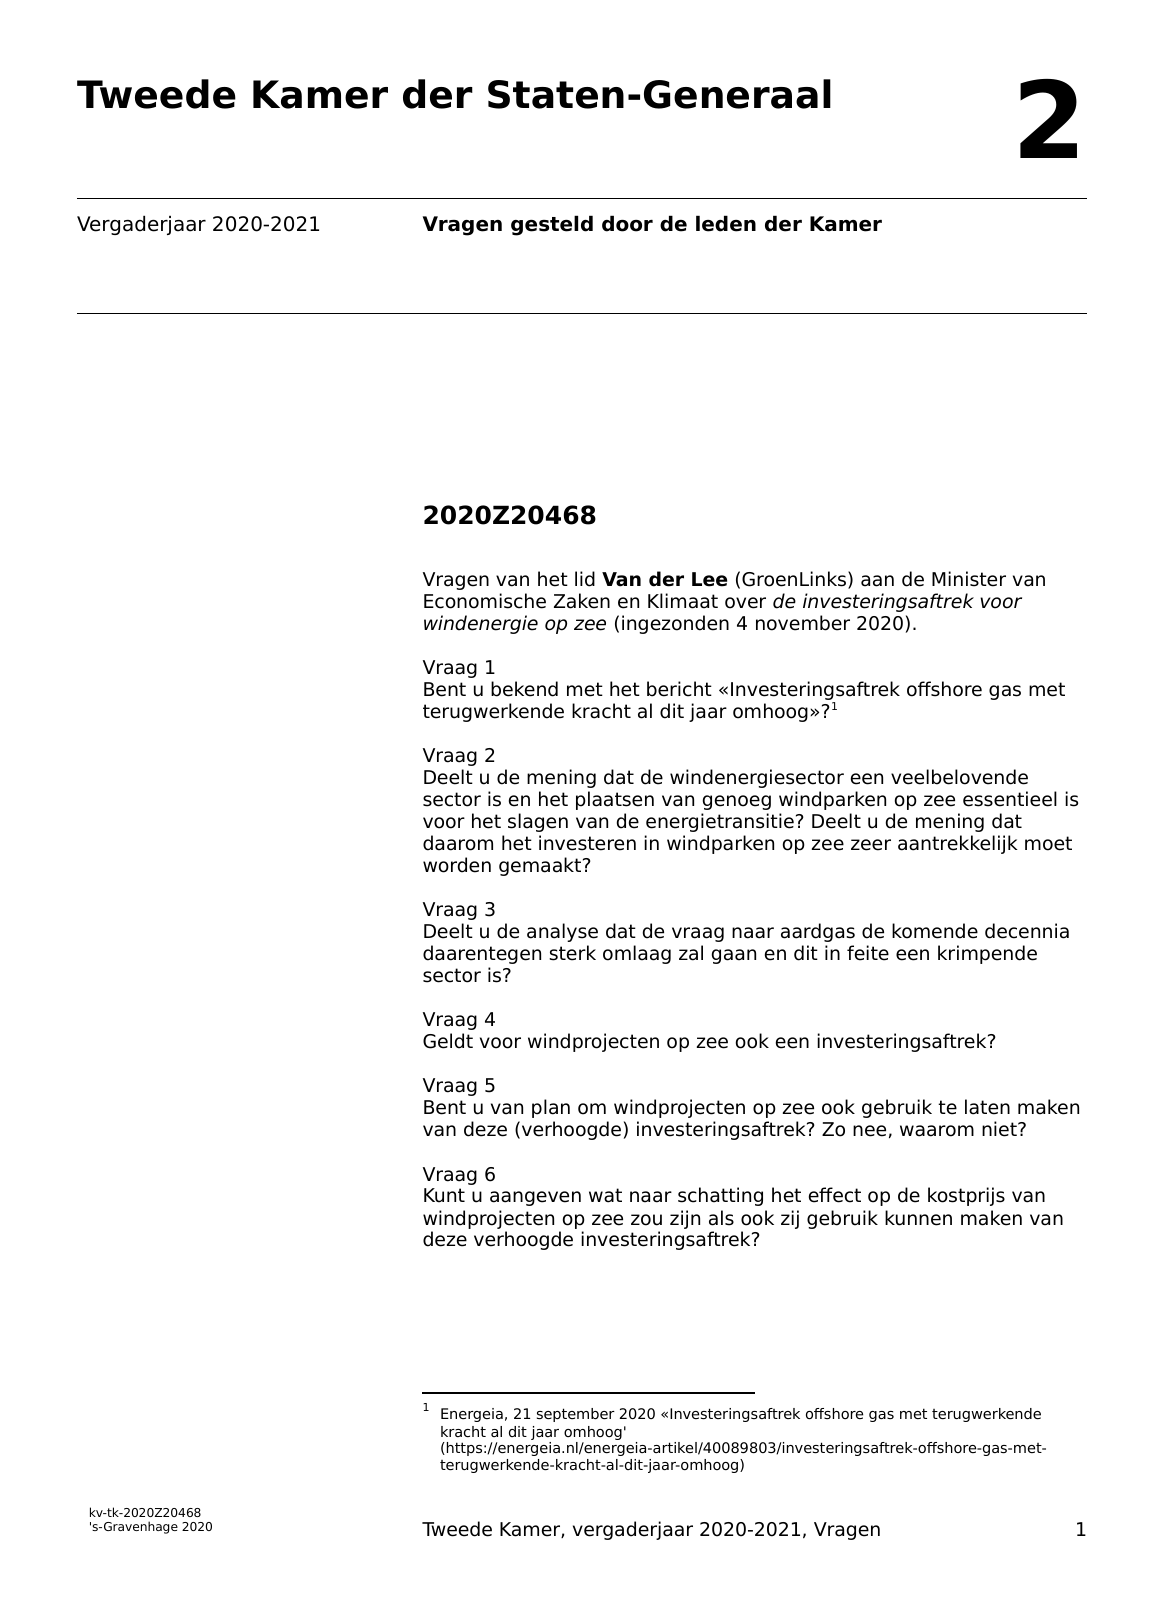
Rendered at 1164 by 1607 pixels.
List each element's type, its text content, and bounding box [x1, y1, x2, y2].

table_cell Vragen gesteld door de leden der Kamer [422, 199, 1087, 313]
text Vraag 6 [422, 1163, 1087, 1185]
text Vragen van het lid Van der Lee (GroenLinks) aan de Minister van Economische Zaken en Klimaat over de investeringsaftrek voor windenergie op zee (ingezonden 4 november 2020). [422, 569, 1087, 635]
text Geldt voor windprojecten op zee ook een investeringsaftrek? [422, 1031, 1087, 1053]
text Deelt u de analyse dat de vraag naar aardgas de komende decennia daarentegen sterk omlaag zal gaan en dit in feite een krimpende sector is? [422, 921, 1087, 987]
table_header 2 [886, 59, 1087, 198]
text Vraag 1 [422, 657, 1087, 679]
text Vraag 5 [422, 1075, 1087, 1097]
text kv-tk-2020Z20468 [88, 1506, 323, 1520]
text Kunt u aangeven wat naar schatting het effect op de kostprijs van windprojecten op zee zou zijn als ook zij gebruik kunnen maken van deze verhoogde investeringsaftrek? [422, 1185, 1087, 1251]
text Bent u bekend met het bericht «Investeringsaftrek offshore gas met terugwerkende kracht al dit jaar omhoog»? [422, 679, 1087, 723]
text Vraag 2 [422, 745, 1087, 767]
text Vraag 4 [422, 1009, 1087, 1031]
text 2020Z20468 [422, 501, 1087, 531]
table_cell Vergaderjaar 2020-2021 [77, 199, 422, 313]
text Energeia, 21 september 2020 «Investeringsaftrek offshore gas met terugwerkende kracht al dit jaar omhoog' (https://energeia.nl/energeia-artikel/40089803/investeringsaftrek-offshore-gas-met-terugwerkende-kracht-al-dit-jaar-omhoog) [422, 1402, 1087, 1474]
text Deelt u de mening dat de windenergiesector een veelbelovende sector is en het plaatsen van genoeg windparken op zee essentieel is voor het slagen van de energietransitie? Deelt u de mening dat daarom het investeren in windparken op zee zeer aantrekkelijk moet worden gemaakt? [422, 767, 1087, 877]
text Bent u van plan om windprojecten op zee ook gebruik te laten maken van deze (verhoogde) investeringsaftrek? Zo nee, waarom niet? [422, 1097, 1087, 1141]
text Vraag 3 [422, 899, 1087, 921]
table_header Tweede Kamer der Staten-Generaal [77, 59, 886, 198]
text 's-Gravenhage 2020 [88, 1520, 323, 1534]
